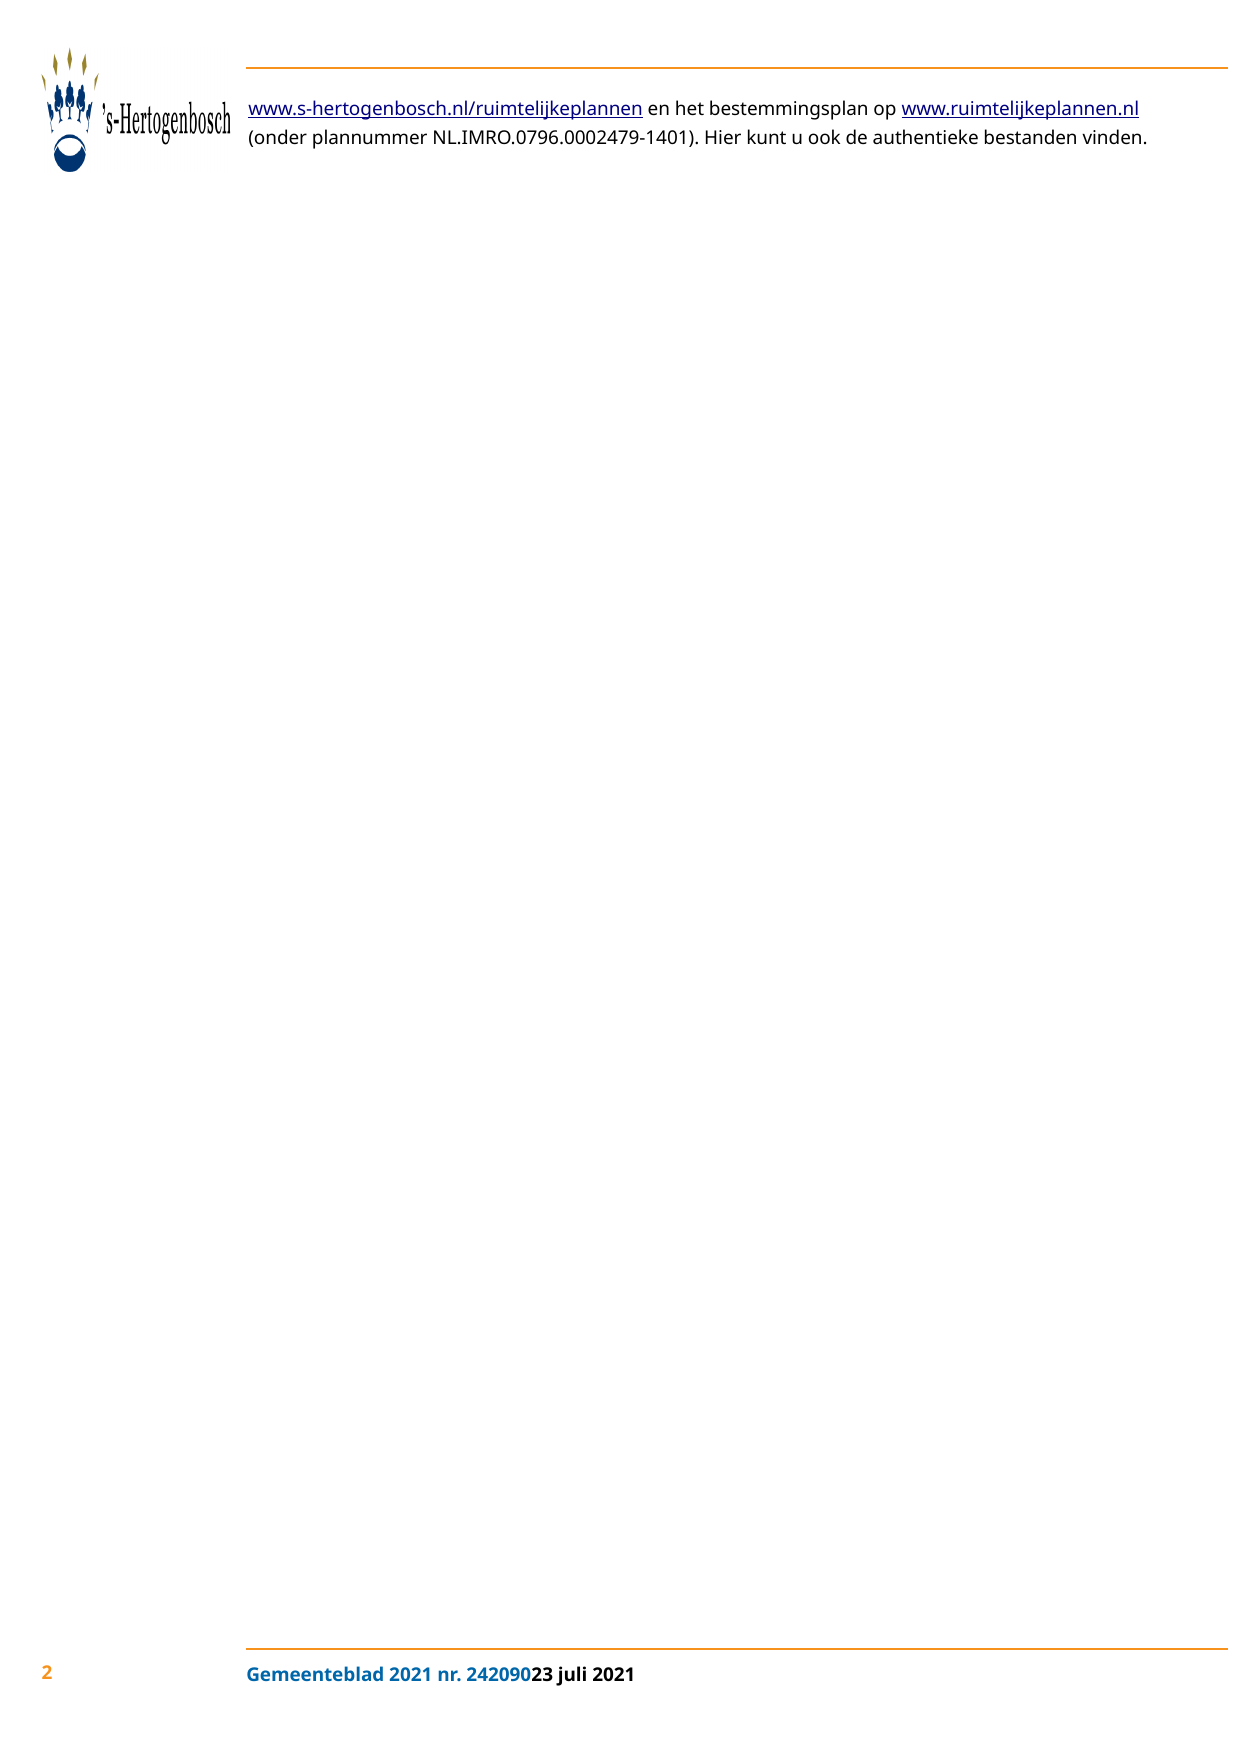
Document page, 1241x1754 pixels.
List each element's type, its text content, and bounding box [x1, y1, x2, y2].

text www.s-hertogenbosch.nl/ruimtelijkeplannen en het bestemmingsplan op www.ruimtelijkeplannen.nl (onder plannummer NL.IMRO.0796.0002479-1401). Hier kunt u ook de authentieke bestanden vinden. [248, 95, 1152, 150]
picture [41, 47, 231, 172]
